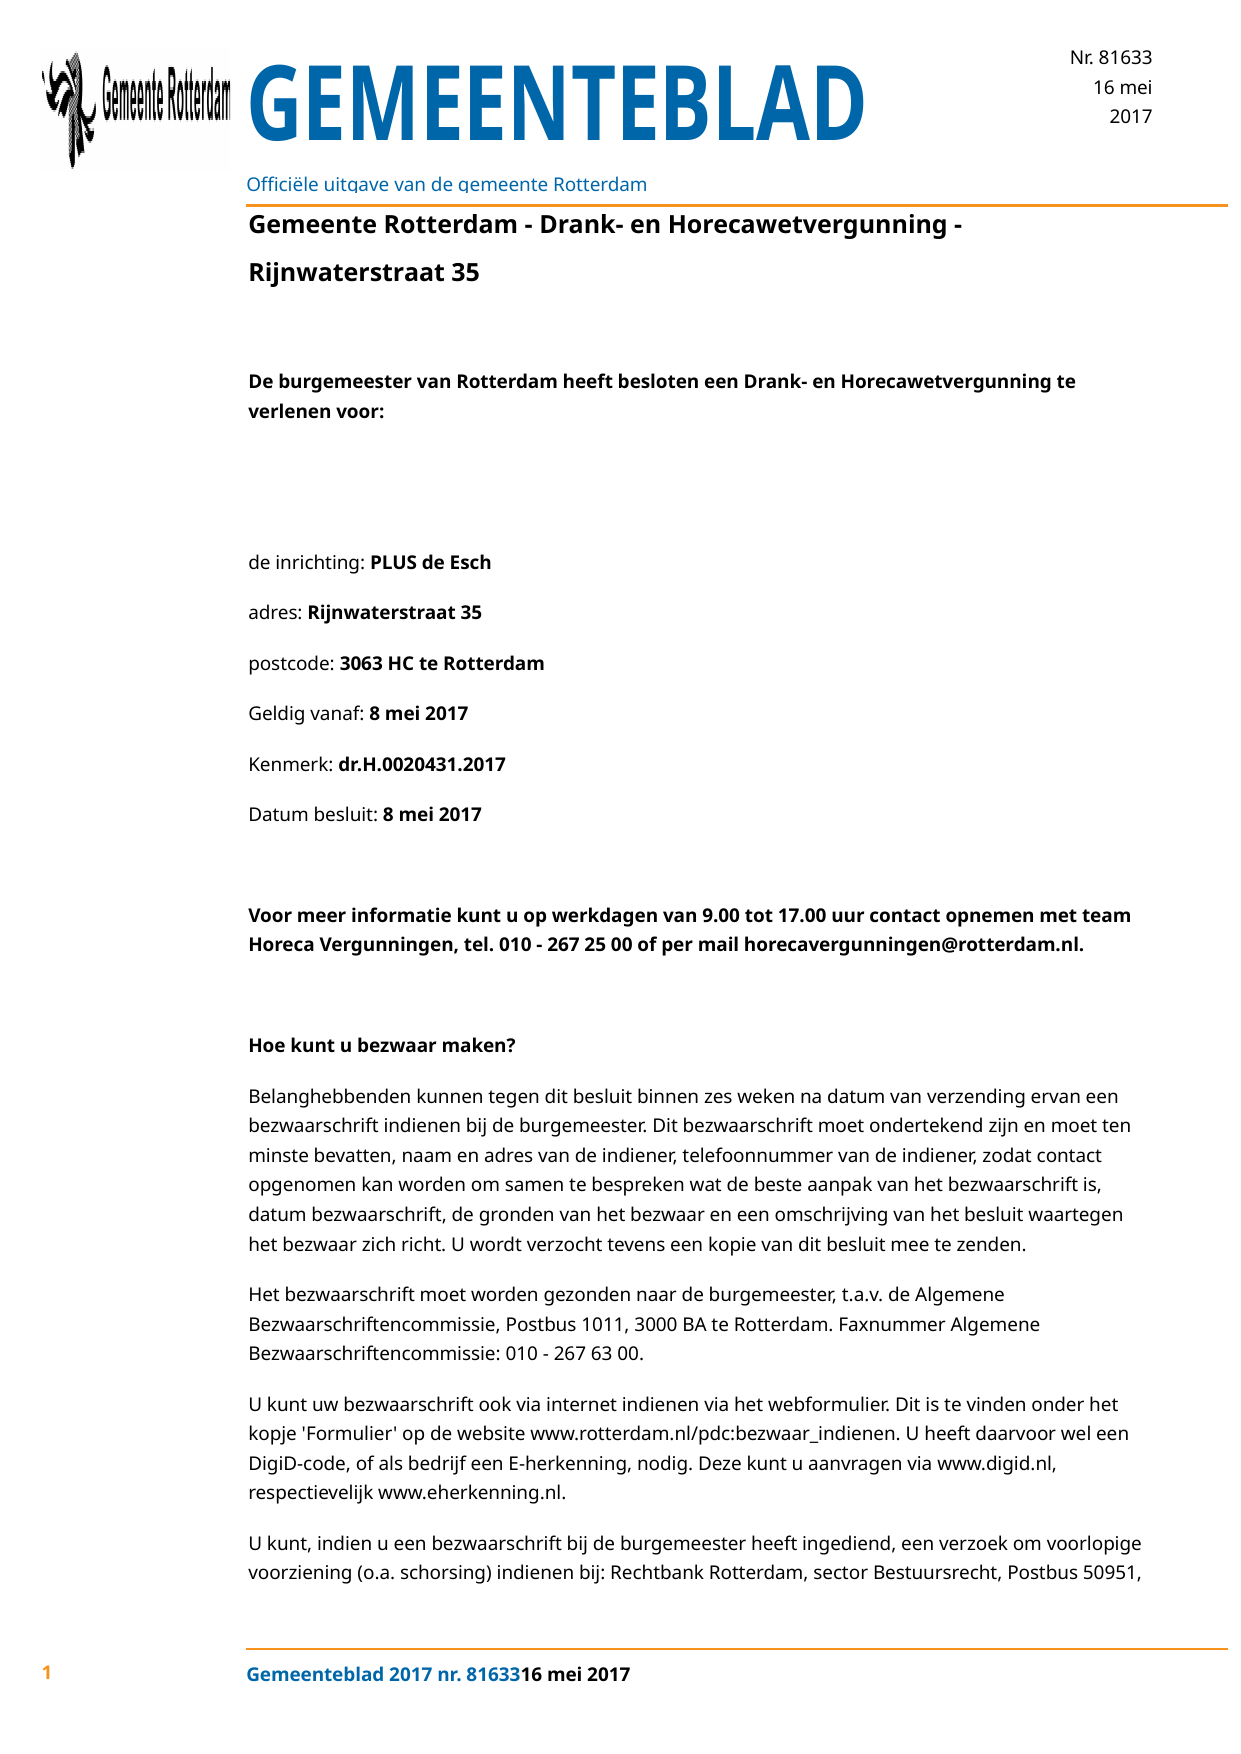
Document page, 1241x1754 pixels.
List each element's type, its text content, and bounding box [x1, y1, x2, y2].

text postcode: 3063 HC te Rotterdam [248, 650, 1152, 676]
text de inrichting: PLUS de Esch [248, 549, 1152, 575]
picture [41, 47, 231, 172]
text Geldig vanaf: 8 mei 2017 [248, 700, 1152, 726]
text Het bezwaarschrift moet worden gezonden naar de burgemeester, t.a.v. de Algemene Bezwaarschriftencommissie, Postbus 1011, 3000 BA te Rotterdam. Faxnummer Algemene Bezwaarschriftencommissie: 010 - 267 63 00. [248, 1281, 1152, 1366]
text Hoe kunt u bezwaar maken? [248, 1032, 1152, 1058]
text Voor meer informatie kunt u op werkdagen van 9.00 tot 17.00 uur contact opnemen met team Horeca Vergunningen, tel. 010 - 267 25 00 of per mail horecavergunningen@rotterdam.nl. [248, 902, 1152, 957]
text Belanghebbenden kunnen tegen dit besluit binnen zes weken na datum van verzending ervan een bezwaarschrift indienen bij de burgemeester. Dit bezwaarschrift moet ondertekend zijn en moet ten minste bevatten, naam en adres van de indiener, telefoonnummer van de indiener, zodat contact opgenomen kan worden om samen te bespreken wat de beste aanpak van het bezwaarschrift is, datum bezwaarschrift, de gronden van het bezwaar en een omschrijving van het besluit waartegen het bezwaar zich richt. U wordt verzocht tevens een kopie van dit besluit mee te zenden. [248, 1083, 1152, 1257]
text U kunt uw bezwaarschrift ook via internet indienen via het webformulier. Dit is te vinden onder het kopje 'Formulier' op de website www.rotterdam.nl/pdc:bezwaar_indienen. U heeft daarvoor wel een DigiD-code, of als bedrijf een E-herkenning, nodig. Deze kunt u aanvragen via www.digid.nl, respectievelijk www.eherkenning.nl. [248, 1391, 1152, 1505]
text Datum besluit: 8 mei 2017 [248, 801, 1152, 827]
text adres: Rijnwaterstraat 35 [248, 599, 1152, 625]
text Gemeente Rotterdam - Drank- en Horecawetvergunning - Rijnwaterstraat 35 [248, 207, 1152, 288]
text Kenmerk: dr.H.0020431.2017 [248, 751, 1152, 777]
text De burgemeester van Rotterdam heeft besloten een Drank- en Horecawetvergunning te verlenen voor: [248, 368, 1152, 424]
text U kunt, indien u een bezwaarschrift bij de burgemeester heeft ingediend, een verzoek om voorlopige voorziening (o.a. schorsing) indienen bij: Rechtbank Rotterdam, sector Bestuursrecht, Postbus 50951, [248, 1530, 1152, 1585]
